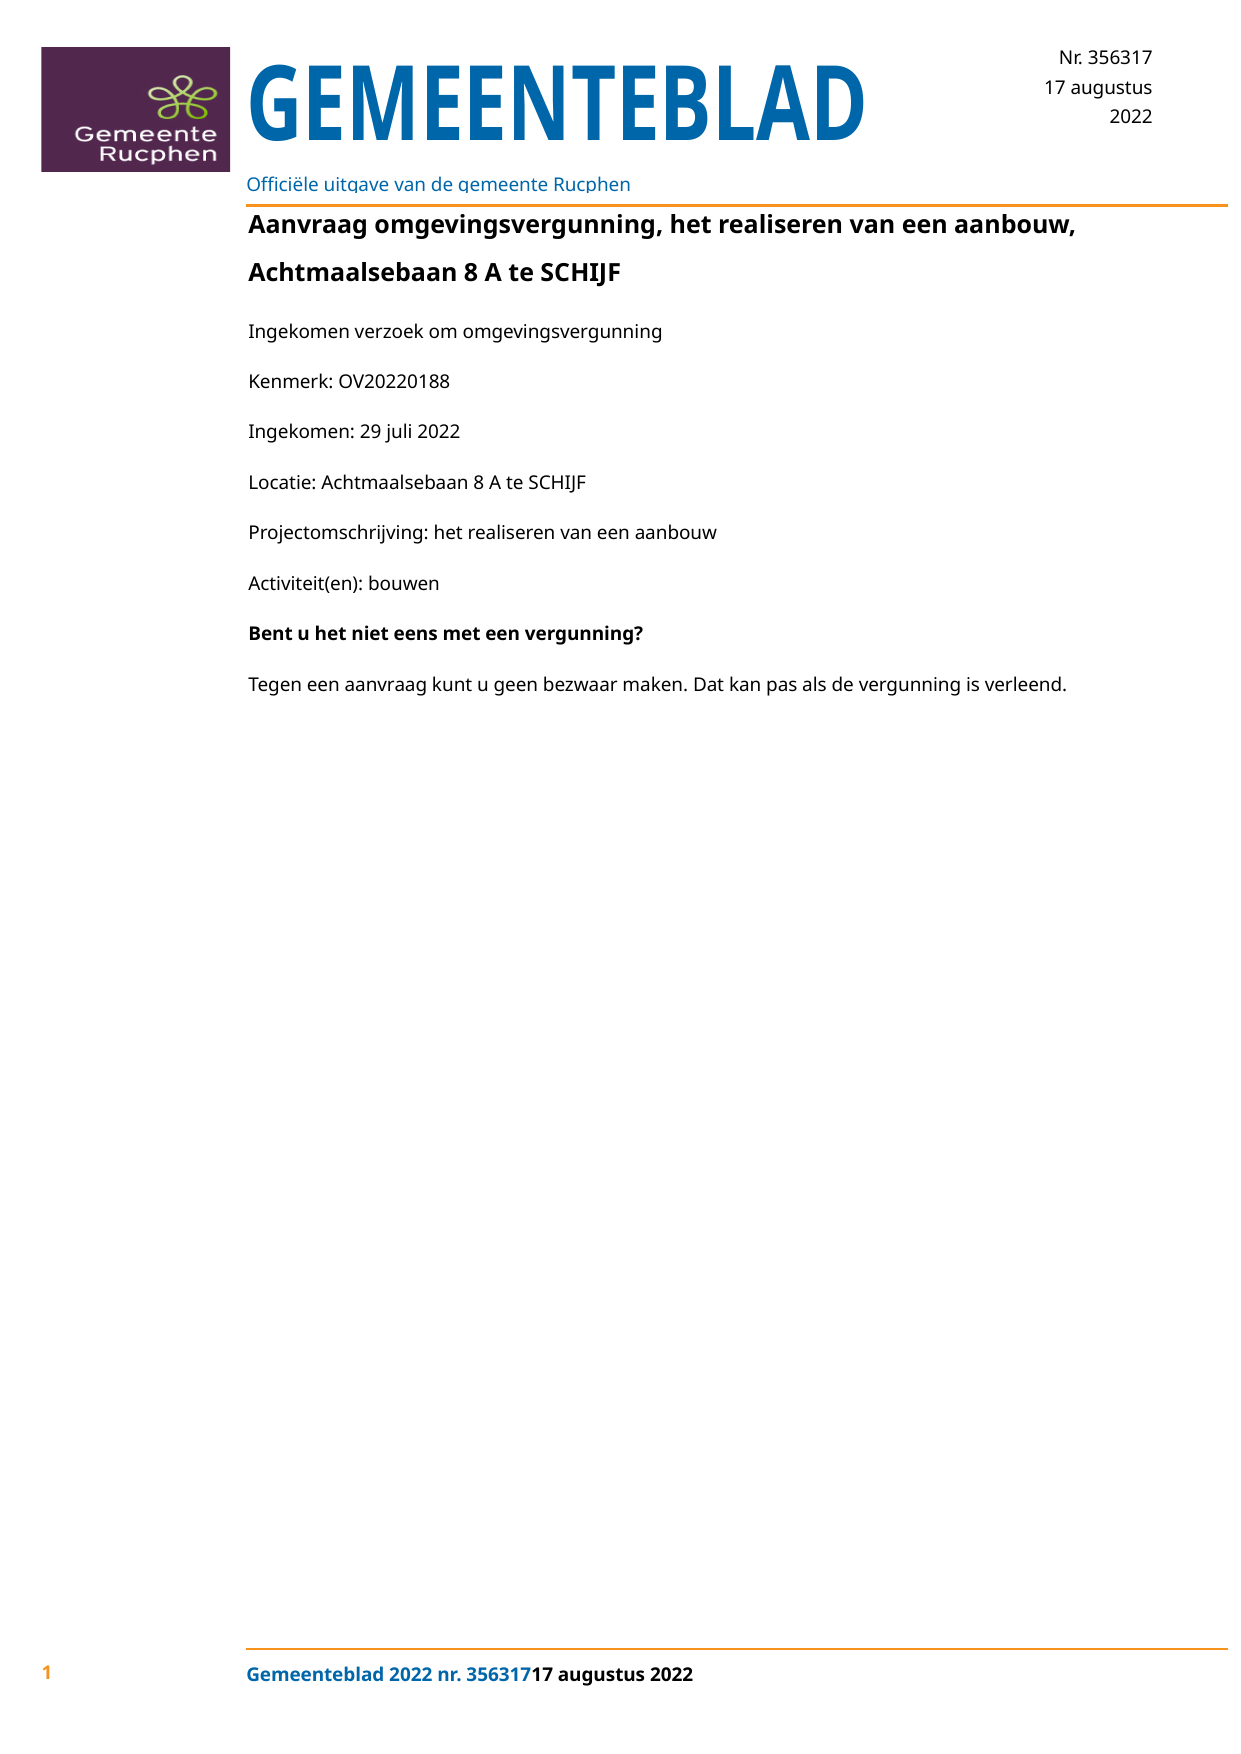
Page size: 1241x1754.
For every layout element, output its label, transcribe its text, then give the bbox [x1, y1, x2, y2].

text Locatie: Achtmaalsebaan 8 A te SCHIJF [248, 469, 1152, 495]
text Activiteit(en): bouwen [248, 570, 1152, 596]
text Projectomschrijving: het realiseren van een aanbouw [248, 519, 1152, 545]
text Bent u het niet eens met een vergunning? [248, 620, 1152, 646]
text Ingekomen verzoek om omgevingsvergunning [248, 318, 1152, 344]
text Tegen een aanvraag kunt u geen bezwaar maken. Dat kan pas als de vergunning is verleend. [248, 671, 1152, 697]
text Ingekomen: 29 juli 2022 [248, 419, 1152, 444]
picture [41, 47, 231, 172]
text Aanvraag omgevingsvergunning, het realiseren van een aanbouw, Achtmaalsebaan 8 A te SCHIJF [248, 207, 1152, 288]
text Kenmerk: OV20220188 [248, 368, 1152, 394]
